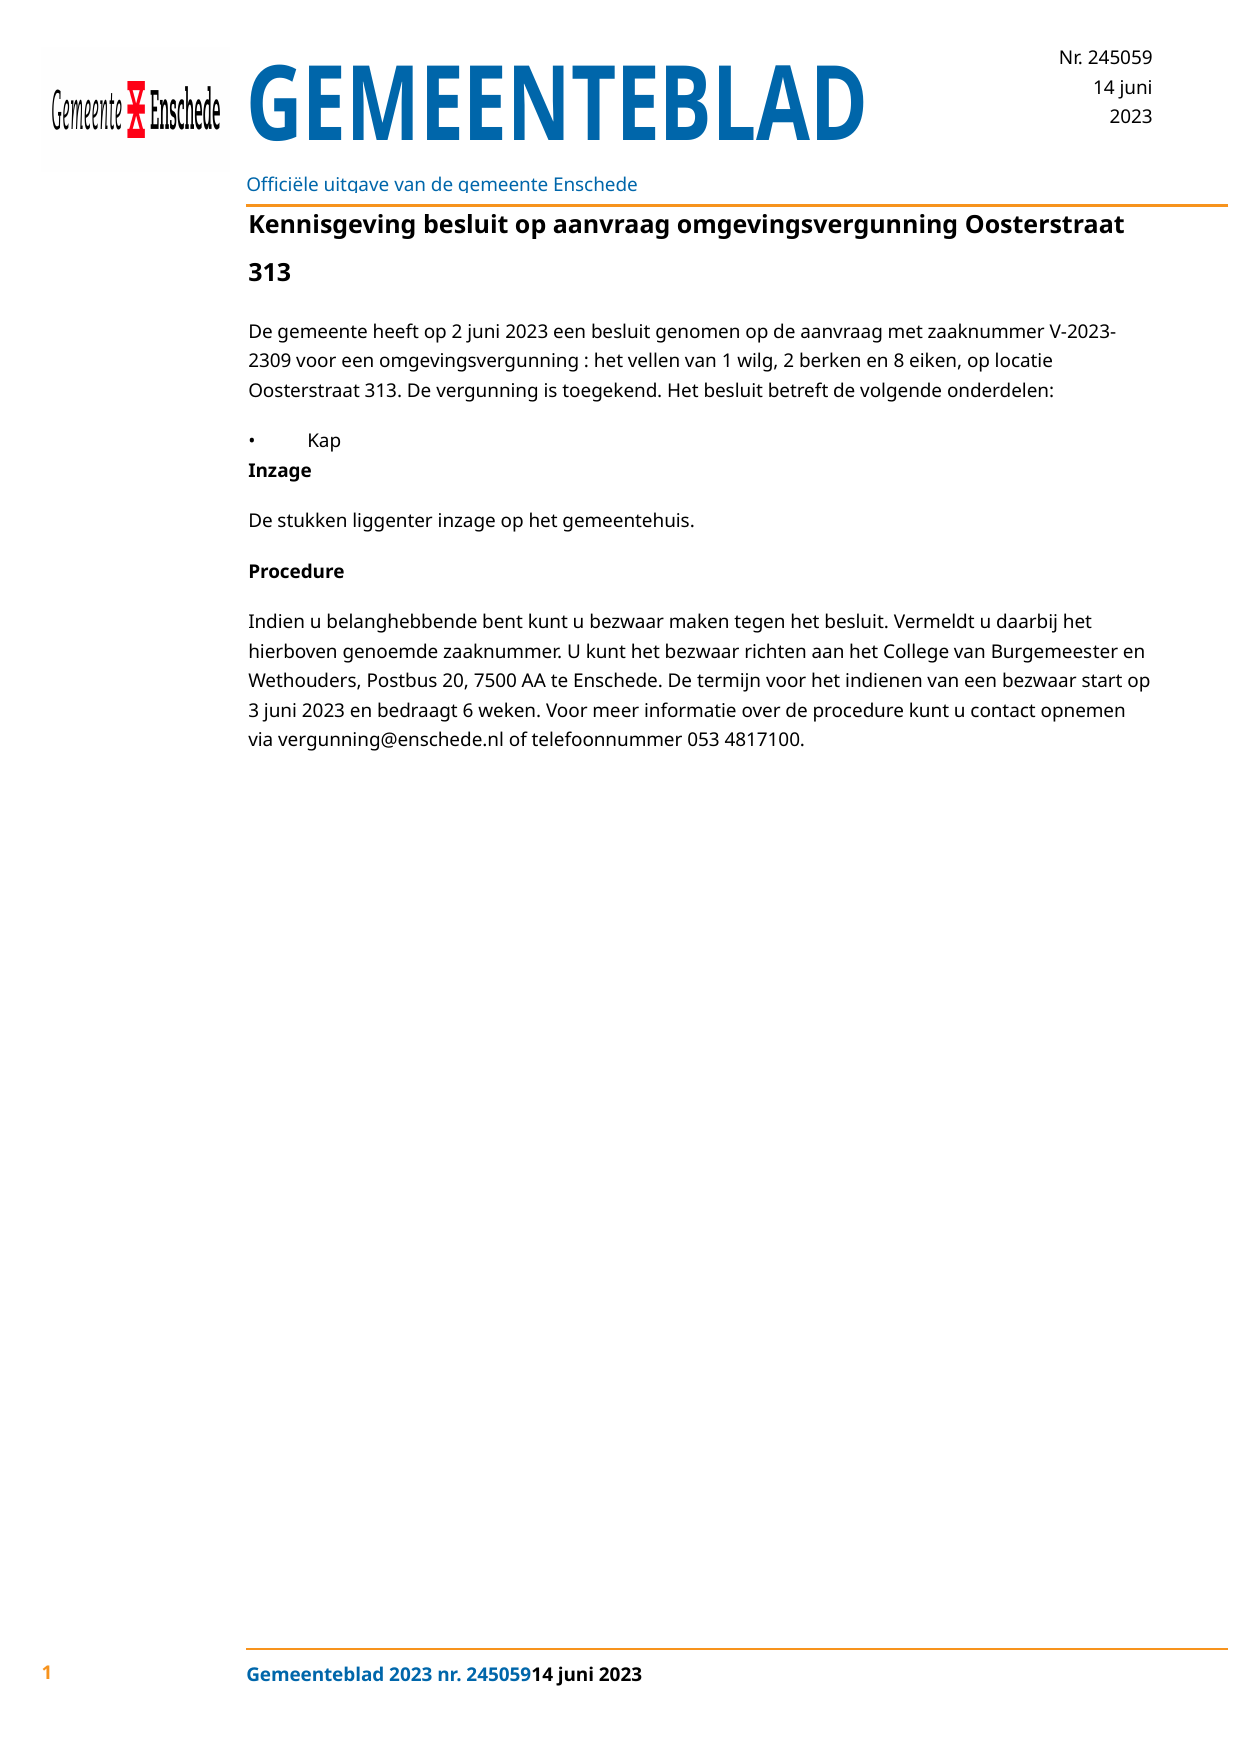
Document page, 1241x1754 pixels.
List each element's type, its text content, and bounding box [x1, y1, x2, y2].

text Inzage [248, 457, 1152, 483]
text Procedure [248, 558, 1152, 584]
text De stukken liggenter inzage op het gemeentehuis. [248, 507, 1152, 533]
list Kap [248, 427, 1152, 453]
picture [41, 47, 231, 172]
text De gemeente heeft op 2 juni 2023 een besluit genomen op de aanvraag met zaaknummer V-2023-2309 voor een omgevingsvergunning : het vellen van 1 wilg, 2 berken en 8 eiken, op locatie Oosterstraat 313. De vergunning is toegekend. Het besluit betreft de volgende onderdelen: [248, 318, 1152, 403]
text Indien u belanghebbende bent kunt u bezwaar maken tegen het besluit. Vermeldt u daarbij het hierboven genoemde zaaknummer. U kunt het bezwaar richten aan het College van Burgemees­ter en Wethouders, Postbus 20, 7500 AA te Enschede. De termijn voor het indienen van een bezwaar start op 3 juni 2023 en bedraagt 6 weken. Voor meer informatie over de procedure kunt u contact opnemen via vergunning@enschede.nl of telefoonnummer 053 4817100. [248, 608, 1152, 752]
text Kennisgeving besluit op aanvraag omgevingsvergunning Oosterstraat 313 [248, 207, 1152, 288]
